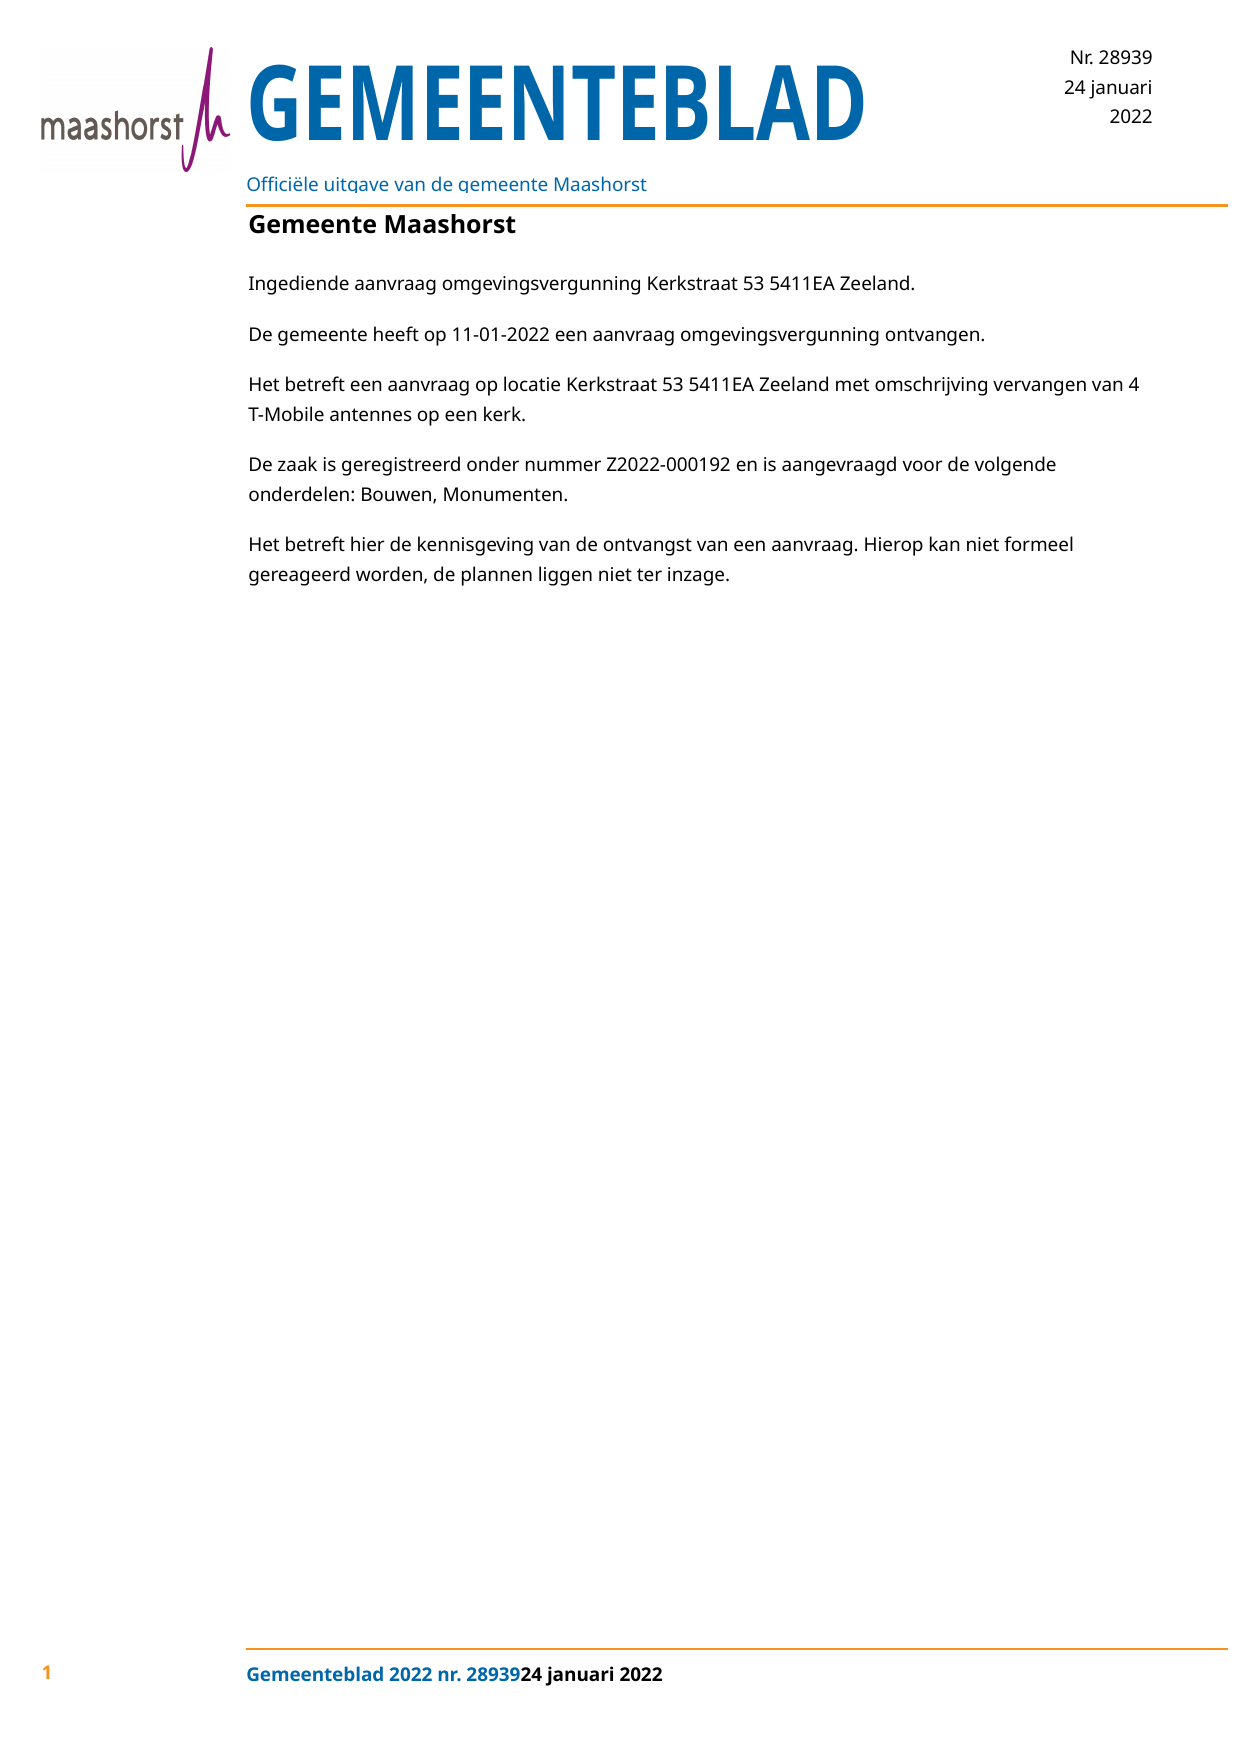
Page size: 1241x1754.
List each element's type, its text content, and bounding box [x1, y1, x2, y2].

text De zaak is geregistreerd onder nummer Z2022-000192 en is aangevraagd voor de volgende onderdelen: Bouwen, Monumenten. [248, 451, 1152, 506]
text Het betreft een aanvraag op locatie Kerkstraat 53 5411EA Zeeland met omschrijving vervangen van 4 T-Mobile antennes op een kerk. [248, 371, 1152, 426]
picture [41, 47, 231, 172]
text Ingediende aanvraag omgevingsvergunning Kerkstraat 53 5411EA Zeeland. [248, 270, 1152, 296]
text De gemeente heeft op 11-01-2022 een aanvraag omgevingsvergunning ontvangen. [248, 321, 1152, 346]
text Het betreft hier de kennisgeving van de ontvangst van een aanvraag. Hierop kan niet formeel gereageerd worden, de plannen liggen niet ter inzage. [248, 531, 1152, 586]
text Gemeente Maashorst [248, 207, 1152, 241]
